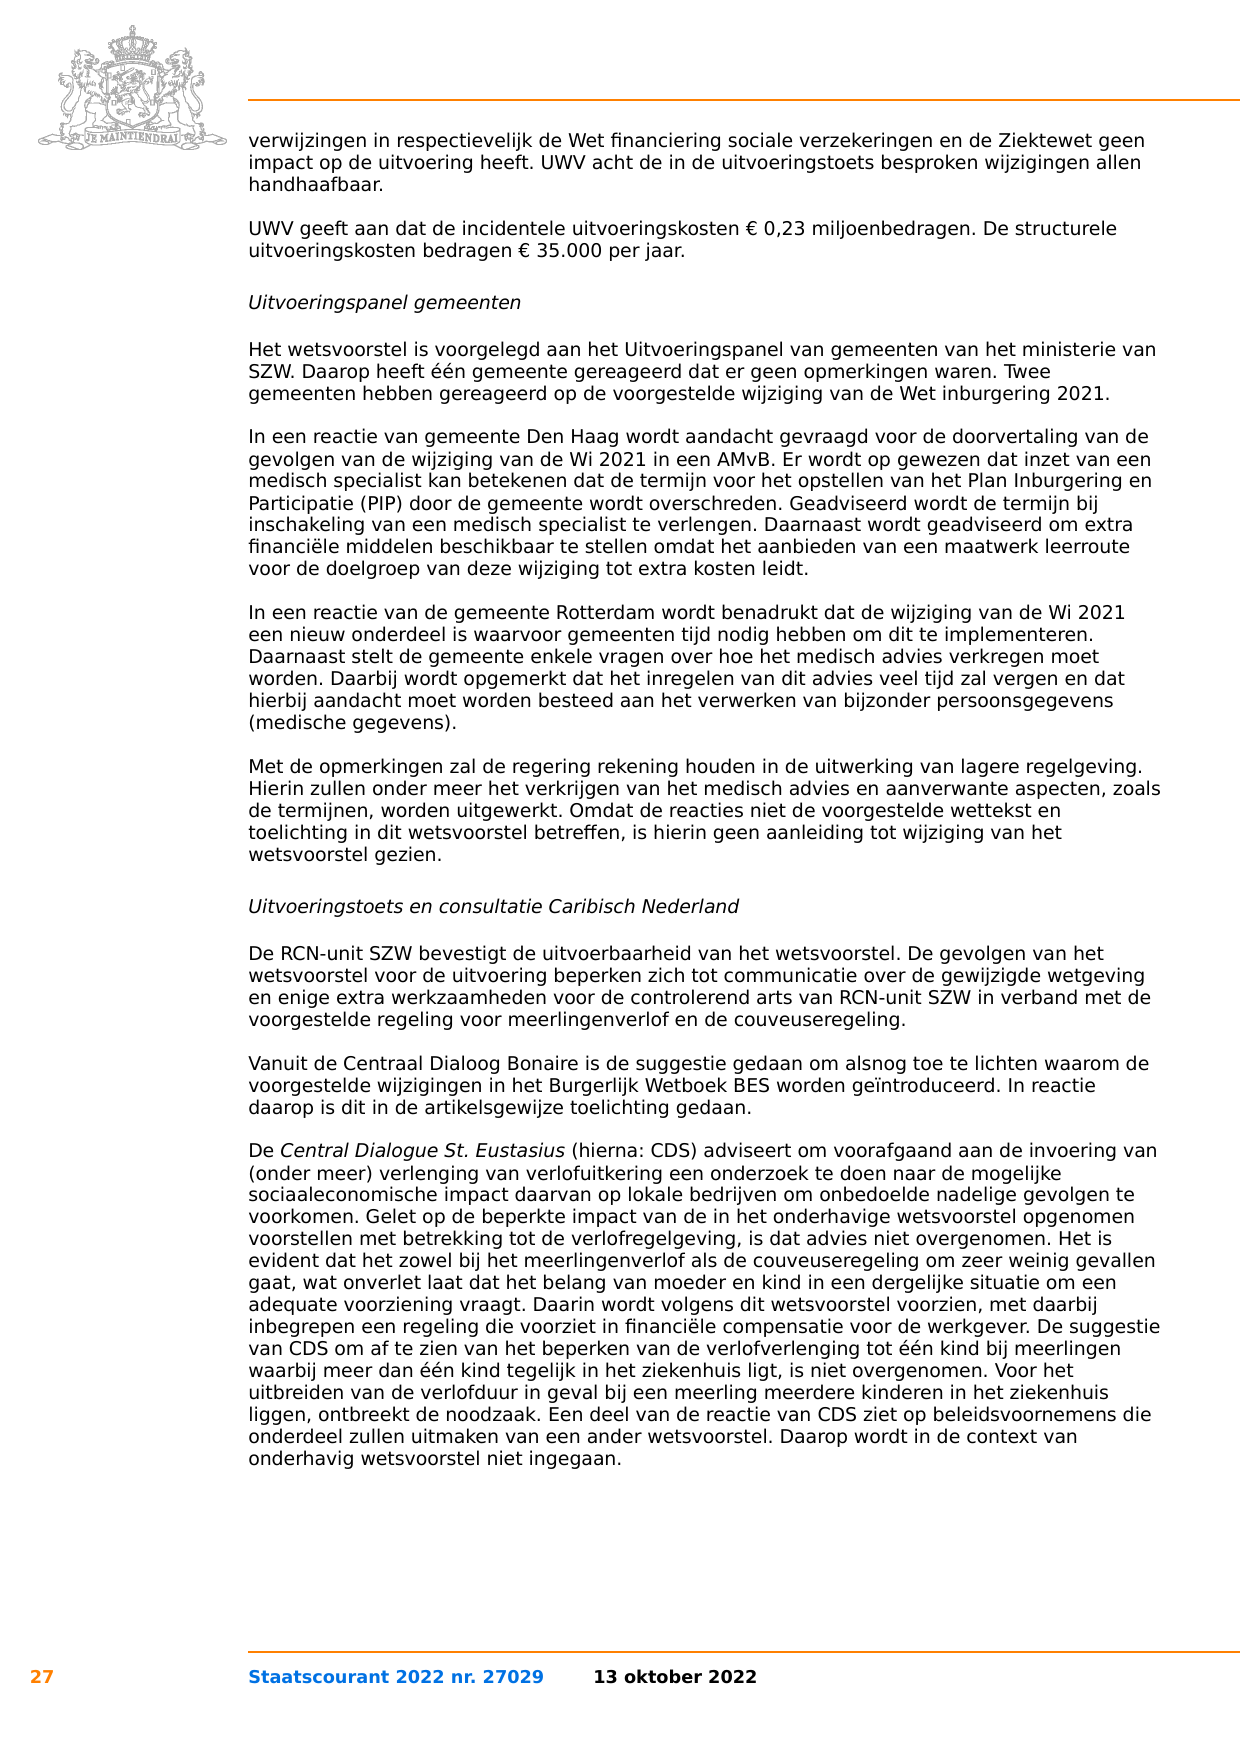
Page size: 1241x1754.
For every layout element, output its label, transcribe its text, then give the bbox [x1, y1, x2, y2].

text In een reactie van gemeente Den Haag wordt aandacht gevraagd voor de doorvertaling van de gevolgen van de wijziging van de Wi 2021 in een AMvB. Er wordt op gewezen dat inzet van een medisch specialist kan betekenen dat de termijn voor het opstellen van het Plan Inburgering en Participatie (PIP) door de gemeente wordt overschreden. Geadviseerd wordt de termijn bij inschakeling van een medisch specialist te verlengen. Daarnaast wordt geadviseerd om extra financiële middelen beschikbaar te stellen omdat het aanbieden van een maatwerk leerroute voor de doelgroep van deze wijziging tot extra kosten leidt. [248, 426, 1163, 580]
text De Central Dialogue St. Eustasius (hierna: CDS) adviseert om voorafgaand aan de invoering van (onder meer) verlenging van verlofuitkering een onderzoek te doen naar de mogelijke sociaaleconomische impact daarvan op lokale bedrijven om onbedoelde nadelige gevolgen te voorkomen. Gelet op de beperkte impact van de in het onderhavige wetsvoorstel opgenomen voorstellen met betrekking tot de verlofregelgeving, is dat advies niet overgenomen. Het is evident dat het zowel bij het meerlingenverlof als de couveuseregeling om zeer weinig gevallen gaat, wat onverlet laat dat het belang van moeder en kind in een dergelijke situatie om een adequate voorziening vraagt. Daarin wordt volgens dit wetsvoorstel voorzien, met daarbij inbegrepen een regeling die voorziet in financiële compensatie voor de werkgever. De suggestie van CDS om af te zien van het beperken van de verlofverlenging tot één kind bij meerlingen waarbij meer dan één kind tegelijk in het ziekenhuis ligt, is niet overgenomen. Voor het uitbreiden van de verlofduur in geval bij een meerling meerdere kinderen in het ziekenhuis liggen, ontbreekt de noodzaak. Een deel van de reactie van CDS ziet op beleidsvoornemens die onderdeel zullen uitmaken van een ander wetsvoorstel. Daarop wordt in de context van onderhavig wetsvoorstel niet ingegaan. [248, 1140, 1163, 1470]
text UWV geeft aan dat de incidentele uitvoeringskosten € 0,23 miljoenbedragen. De structurele uitvoeringskosten bedragen € 35.000 per jaar. [248, 218, 1163, 262]
text In een reactie van de gemeente Rotterdam wordt benadrukt dat de wijziging van de Wi 2021 een nieuw onderdeel is waarvoor gemeenten tijd nodig hebben om dit te implementeren. Daarnaast stelt de gemeente enkele vragen over hoe het medisch advies verkregen moet worden. Daarbij wordt opgemerkt dat het inregelen van dit advies veel tijd zal vergen en dat hierbij aandacht moet worden besteed aan het verwerken van bijzonder persoonsgegevens (medische gegevens). [248, 602, 1163, 734]
picture [38, 25, 227, 150]
subtitle Uitvoeringstoets en consultatie Caribisch Nederland [248, 896, 1163, 918]
text Het wetsvoorstel is voorgelegd aan het Uitvoeringspanel van gemeenten van het ministerie van SZW. Daarop heeft één gemeente gereageerd dat er geen opmerkingen waren. Twee gemeenten hebben gereageerd op de voorgestelde wijziging van de Wet inburgering 2021. [248, 339, 1163, 404]
subtitle Uitvoeringspanel gemeenten [248, 292, 1163, 314]
text Met de opmerkingen zal de regering rekening houden in de uitwerking van lagere regelgeving. Hierin zullen onder meer het verkrijgen van het medisch advies en aanverwante aspecten, zoals de termijnen, worden uitgewerkt. Omdat de reacties niet de voorgestelde wettekst en toelichting in dit wetsvoorstel betreffen, is hierin geen aanleiding tot wijziging van het wetsvoorstel gezien. [248, 756, 1163, 866]
text Vanuit de Centraal Dialoog Bonaire is de suggestie gedaan om alsnog toe te lichten waarom de voorgestelde wijzigingen in het Burgerlijk Wetboek BES worden geïntroduceerd. In reactie daarop is dit in de artikelsgewijze toelichting gedaan. [248, 1053, 1163, 1118]
text De RCN-unit SZW bevestigt de uitvoerbaarheid van het wetsvoorstel. De gevolgen van het wetsvoorstel voor de uitvoering beperken zich tot communicatie over de gewijzigde wetgeving en enige extra werkzaamheden voor de controlerend arts van RCN-unit SZW in verband met de voorgestelde regeling voor meerlingenverlof en de couveuseregeling. [248, 943, 1163, 1031]
text verwijzingen in respectievelijk de Wet financiering sociale verzekeringen en de Ziektewet geen impact op de uitvoering heeft. UWV acht de in de uitvoeringstoets besproken wijzigingen allen handhaafbaar. [248, 130, 1163, 196]
